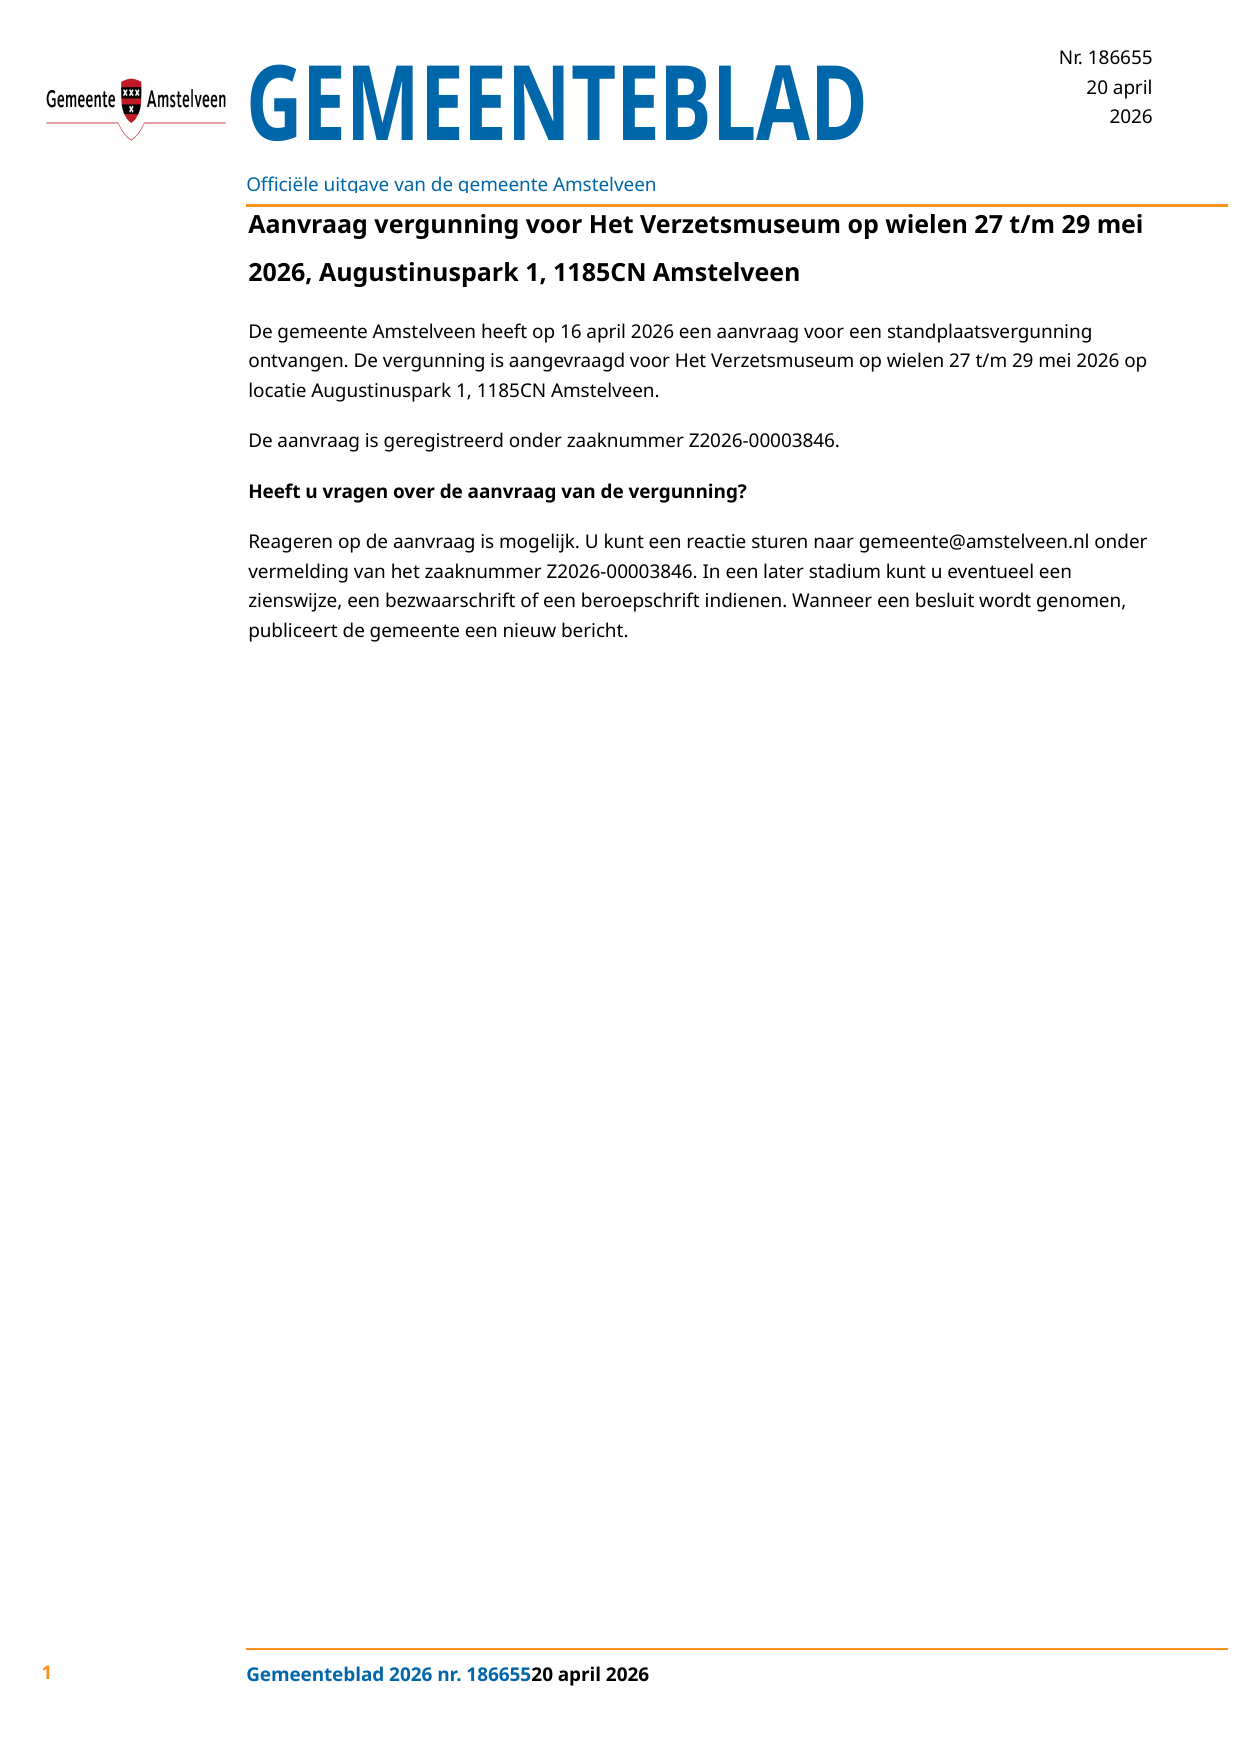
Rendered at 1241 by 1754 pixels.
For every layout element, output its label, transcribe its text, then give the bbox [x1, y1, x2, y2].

picture [41, 47, 231, 172]
text De gemeente Amstelveen heeft op 16 april 2026 een aanvraag voor een standplaatsvergunning ontvangen. De vergunning is aangevraagd voor Het Verzetsmuseum op wielen 27 t/m 29 mei 2026 op locatie Augustinuspark 1, 1185CN Amstelveen. [248, 318, 1152, 403]
text De aanvraag is geregistreerd onder zaaknummer Z2026-00003846. [248, 427, 1152, 453]
text Aanvraag vergunning voor Het Verzetsmuseum op wielen 27 t/m 29 mei 2026, Augustinuspark 1, 1185CN Amstelveen [248, 207, 1152, 288]
text Reageren op de aanvraag is mogelijk. U kunt een reactie sturen naar gemeente@amstelveen.nl onder vermelding van het zaaknummer Z2026-00003846. In een later stadium kunt u eventueel een zienswijze, een bezwaarschrift of een beroepschrift indienen. Wanneer een besluit wordt genomen, publiceert de gemeente een nieuw bericht. [248, 528, 1152, 643]
text Heeft u vragen over de aanvraag van de vergunning? [248, 478, 1152, 504]
